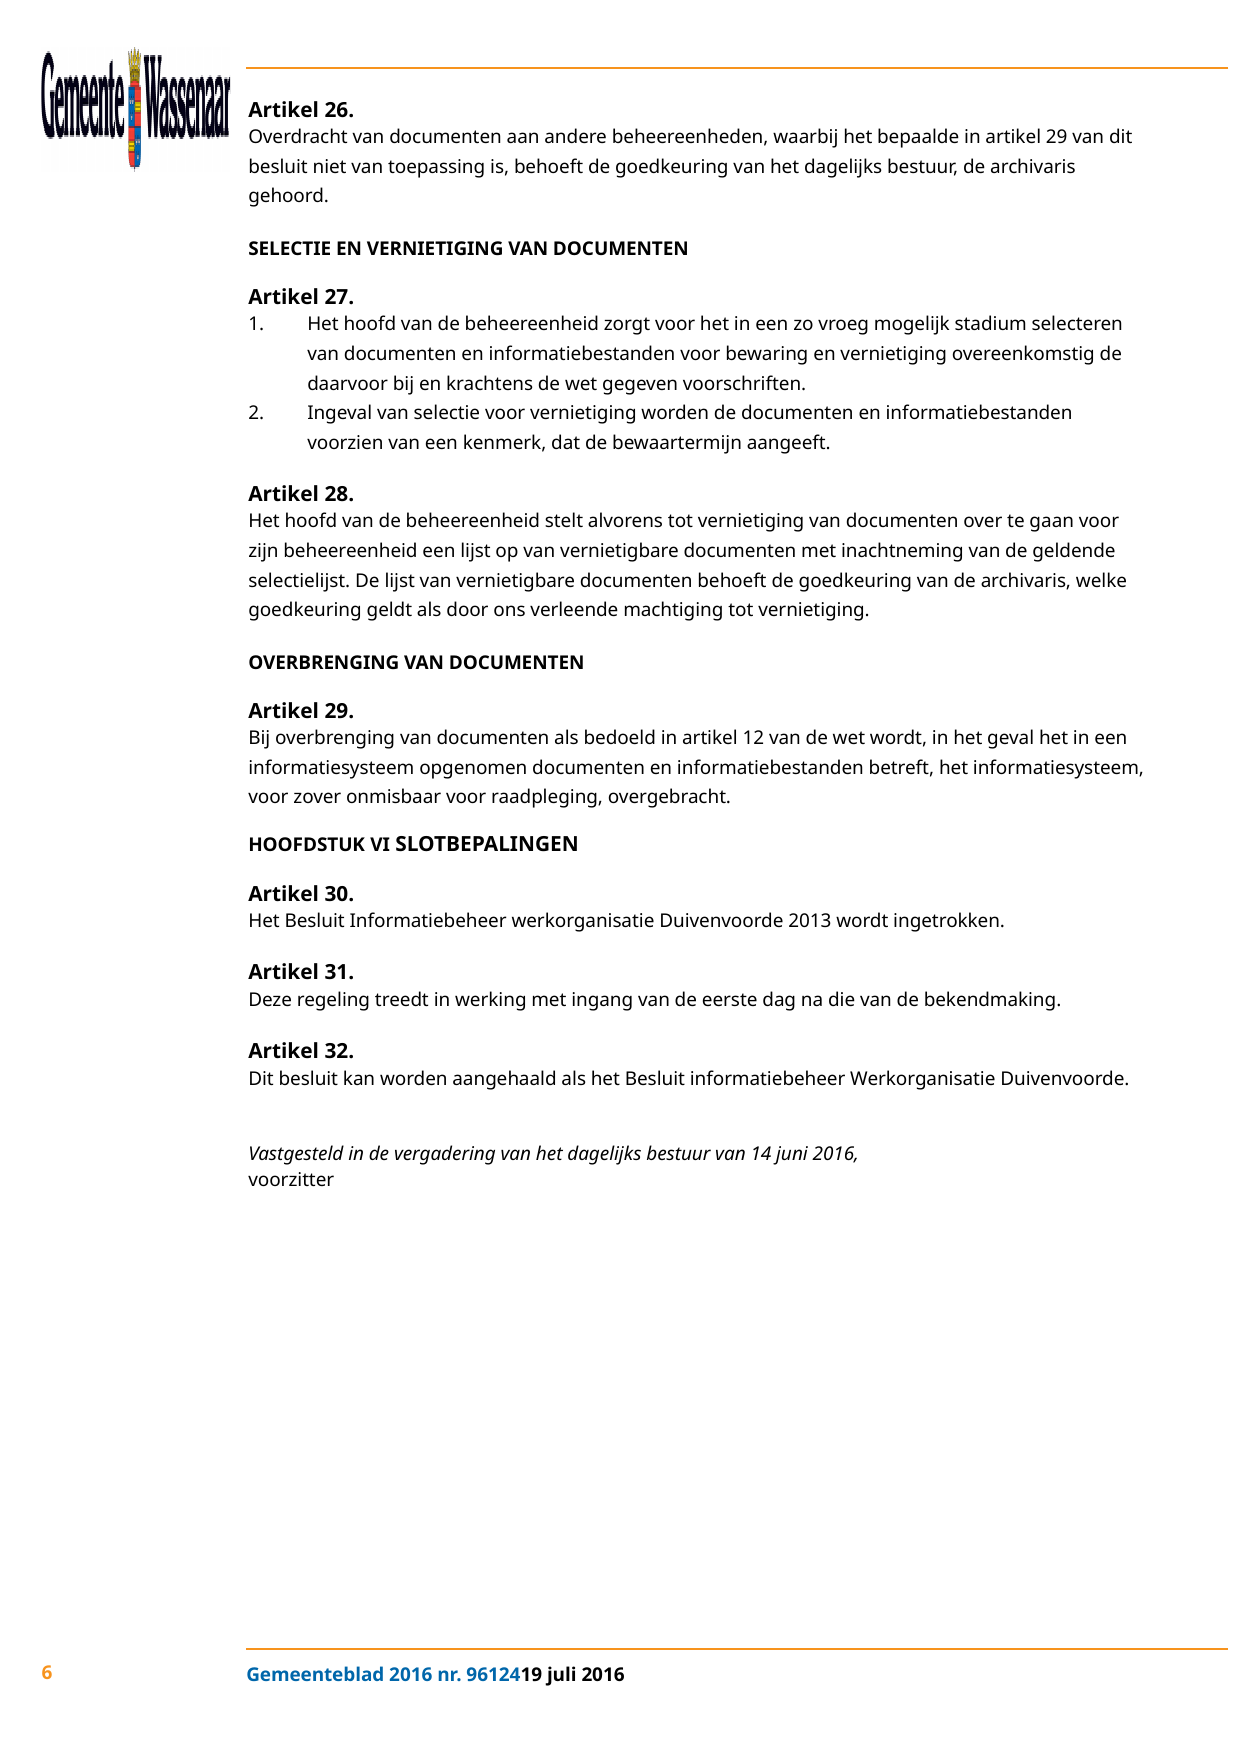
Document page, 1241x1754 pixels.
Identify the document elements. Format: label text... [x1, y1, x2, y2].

text OVERBRENGING VAN DOCUMENTEN [248, 647, 1152, 675]
text Bij overbrenging van documenten als bedoeld in artikel 12 van de wet wordt, in het geval het in een informatiesysteem opgenomen documenten en informatiebestanden betreft, het informatiesysteem, voor zover onmisbaar voor raadpleging, overgebracht. [248, 724, 1152, 809]
text Het hoofd van de beheereenheid stelt alvorens tot vernietiging van documenten over te gaan voor zijn beheereenheid een lijst op van vernietigbare documenten met inachtneming van de geldende selectielijst. De lijst van vernietigbare documenten behoeft de goedkeuring van de archivaris, welke goedkeuring geldt als door ons verleende machtiging tot vernietiging. [248, 508, 1152, 622]
text Het Besluit Informatiebeheer werkorganisatie Duivenvoorde 2013 wordt ingetrokken. [248, 907, 1152, 933]
list Ingeval van selectie voor vernietiging worden de documenten en informatiebestanden voorzien van een kenmerk, dat de bewaartermijn aangeeft. [248, 399, 1152, 454]
text HOOFDSTUK VI SLOTBEPALINGEN [248, 829, 1152, 858]
list Het hoofd van de beheereenheid zorgt voor het in een zo vroeg mogelijk stadium selecteren van documenten en informatiebestanden voor bewaring en vernietiging overeenkomstig de daarvoor bij en krachtens de wet gegeven voorschriften. [248, 311, 1152, 395]
text voorzitter [248, 1166, 1152, 1191]
text Artikel 32. [248, 1036, 1152, 1065]
text Artikel 28. [248, 479, 1152, 508]
text Overdracht van documenten aan andere beheereenheden, waarbij het bepaalde in artikel 29 van dit besluit niet van toepassing is, behoeft de goedkeuring van het dagelijks bestuur, de archivaris gehoord. [248, 123, 1152, 208]
text Dit besluit kan worden aangehaald als het Besluit informatiebeheer Werkorganisatie Duivenvoorde. [248, 1065, 1152, 1091]
text Artikel 29. [248, 696, 1152, 724]
text SELECTIE EN VERNIETIGING VAN DOCUMENTEN [248, 233, 1152, 261]
picture [41, 47, 231, 172]
text Artikel 27. [248, 282, 1152, 311]
text Artikel 30. [248, 879, 1152, 907]
text Deze regeling treedt in werking met ingang van de eerste dag na die van de bekendmaking. [248, 986, 1152, 1012]
text Artikel 26. [248, 95, 1152, 123]
text Vastgesteld in de vergadering van het dagelijks bestuur van 14 juni 2016, [248, 1140, 1152, 1166]
text Artikel 31. [248, 957, 1152, 986]
